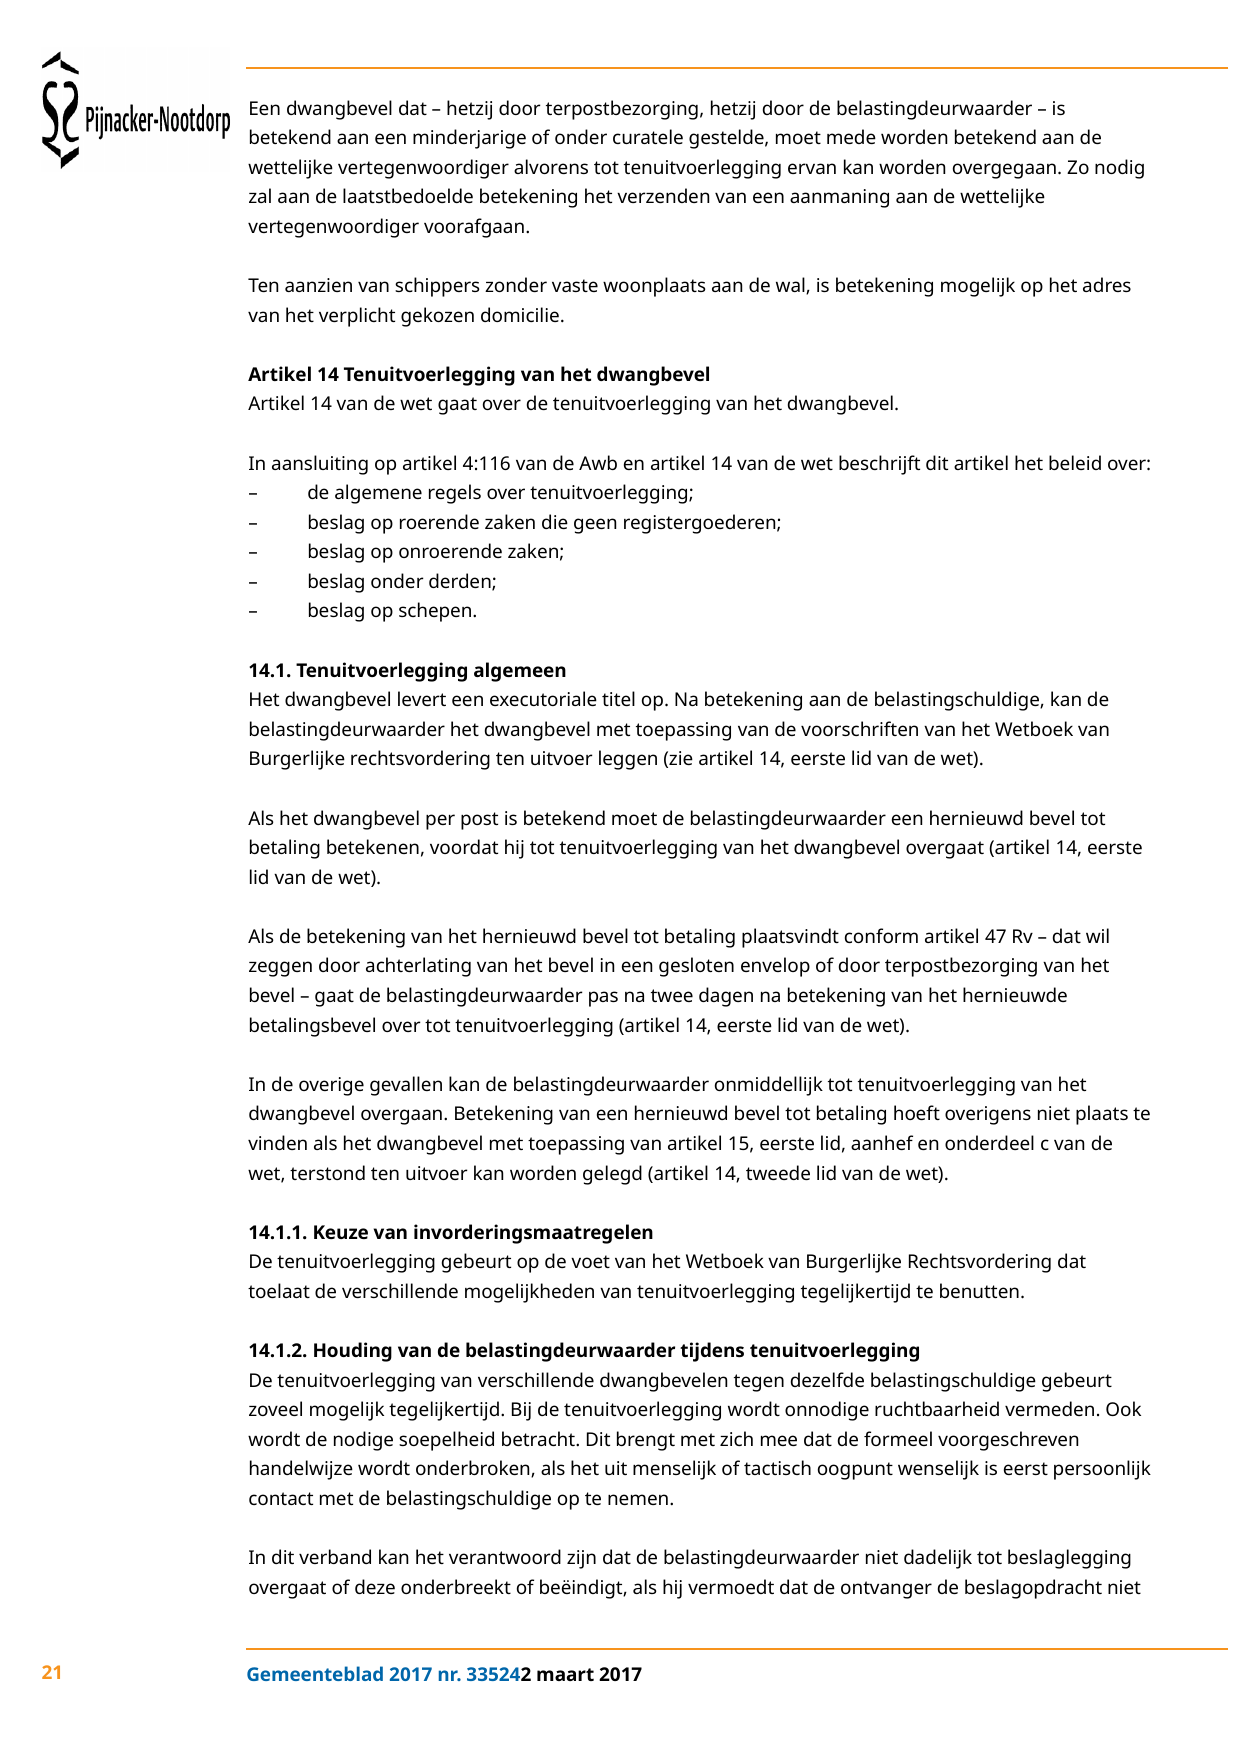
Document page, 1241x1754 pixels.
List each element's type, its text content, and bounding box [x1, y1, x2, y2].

list beslag op schepen. [248, 598, 1152, 623]
text Ten aanzien van schippers zonder vaste woonplaats aan de wal, is betekening mogelijk op het adres van het verplicht gekozen domicilie. [248, 272, 1152, 328]
text In dit verband kan het verantwoord zijn dat de belastingdeurwaarder niet dadelijk tot beslaglegging overgaat of deze onderbreekt of beëindigt, als hij vermoedt dat de ontvanger de beslagopdracht niet [248, 1544, 1152, 1600]
text 14.1.1. Keuze van invorderingsmaatregelen [248, 1219, 1152, 1245]
list beslag op onroerende zaken; [248, 538, 1152, 564]
list de algemene regels over tenuitvoerlegging; [248, 479, 1152, 505]
picture [41, 47, 231, 172]
text De tenuitvoerlegging gebeurt op de voet van het Wetboek van Burgerlijke Rechtsvordering dat toelaat de verschillende mogelijkheden van tenuitvoerlegging tegelijkertijd te benutten. [248, 1248, 1152, 1304]
text Het dwangbevel levert een executoriale titel op. Na betekening aan de belastingschuldige, kan de belastingdeurwaarder het dwangbevel met toepassing van de voorschriften van het Wetboek van Burgerlijke rechtsvordering ten uitvoer leggen (zie artikel 14, eerste lid van de wet). [248, 686, 1152, 771]
list beslag onder derden; [248, 568, 1152, 594]
text 14.1. Tenuitvoerlegging algemeen [248, 657, 1152, 683]
list beslag op roerende zaken die geen registergoederen; [248, 509, 1152, 535]
text In de overige gevallen kan de belastingdeurwaarder onmiddellijk tot tenuitvoerlegging van het dwangbevel overgaan. Betekening van een hernieuwd bevel tot betaling hoeft overigens niet plaats te vinden als het dwangbevel met toepassing van artikel 15, eerste lid, aanhef en onderdeel c van de wet, terstond ten uitvoer kan worden gelegd (artikel 14, tweede lid van de wet). [248, 1071, 1152, 1186]
text Als de betekening van het hernieuwd bevel tot betaling plaatsvindt conform artikel 47 Rv – dat wil zeggen door achterlating van het bevel in een gesloten envelop of door terpostbezorging van het bevel – gaat de belastingdeurwaarder pas na twee dagen na betekening van het hernieuwde betalingsbevel over tot tenuitvoerlegging (artikel 14, eerste lid van de wet). [248, 923, 1152, 1038]
text Artikel 14 van de wet gaat over de tenuitvoerlegging van het dwangbevel. [248, 391, 1152, 416]
text De tenuitvoerlegging van verschillende dwangbevelen tegen dezelfde belastingschuldige gebeurt zoveel mogelijk tegelijkertijd. Bij de tenuitvoerlegging wordt onnodige ruchtbaarheid vermeden. Ook wordt de nodige soepelheid betracht. Dit brengt met zich mee dat de formeel voorgeschreven handelwijze wordt onderbroken, als het uit menselijk of tactisch oogpunt wenselijk is eerst persoonlijk contact met de belastingschuldige op te nemen. [248, 1367, 1152, 1511]
text Artikel 14 Tenuitvoerlegging van het dwangbevel [248, 361, 1152, 387]
text In aansluiting op artikel 4:116 van de Awb en artikel 14 van de wet beschrijft dit artikel het beleid over: [248, 450, 1152, 476]
text Als het dwangbevel per post is betekend moet de belastingdeurwaarder een hernieuwd bevel tot betaling betekenen, voordat hij tot tenuitvoerlegging van het dwangbevel overgaat (artikel 14, eerste lid van de wet). [248, 805, 1152, 890]
text Een dwangbevel dat – hetzij door terpostbezorging, hetzij door de belastingdeurwaarder – is betekend aan een minderjarige of onder curatele gestelde, moet mede worden betekend aan de wettelijke vertegenwoordiger alvorens tot tenuitvoerlegging ervan kan worden overgegaan. Zo nodig zal aan de laatstbedoelde betekening het verzenden van een aanmaning aan de wettelijke vertegenwoordiger voorafgaan. [248, 95, 1152, 239]
text 14.1.2. Houding van de belastingdeurwaarder tijdens tenuitvoerlegging [248, 1337, 1152, 1363]
